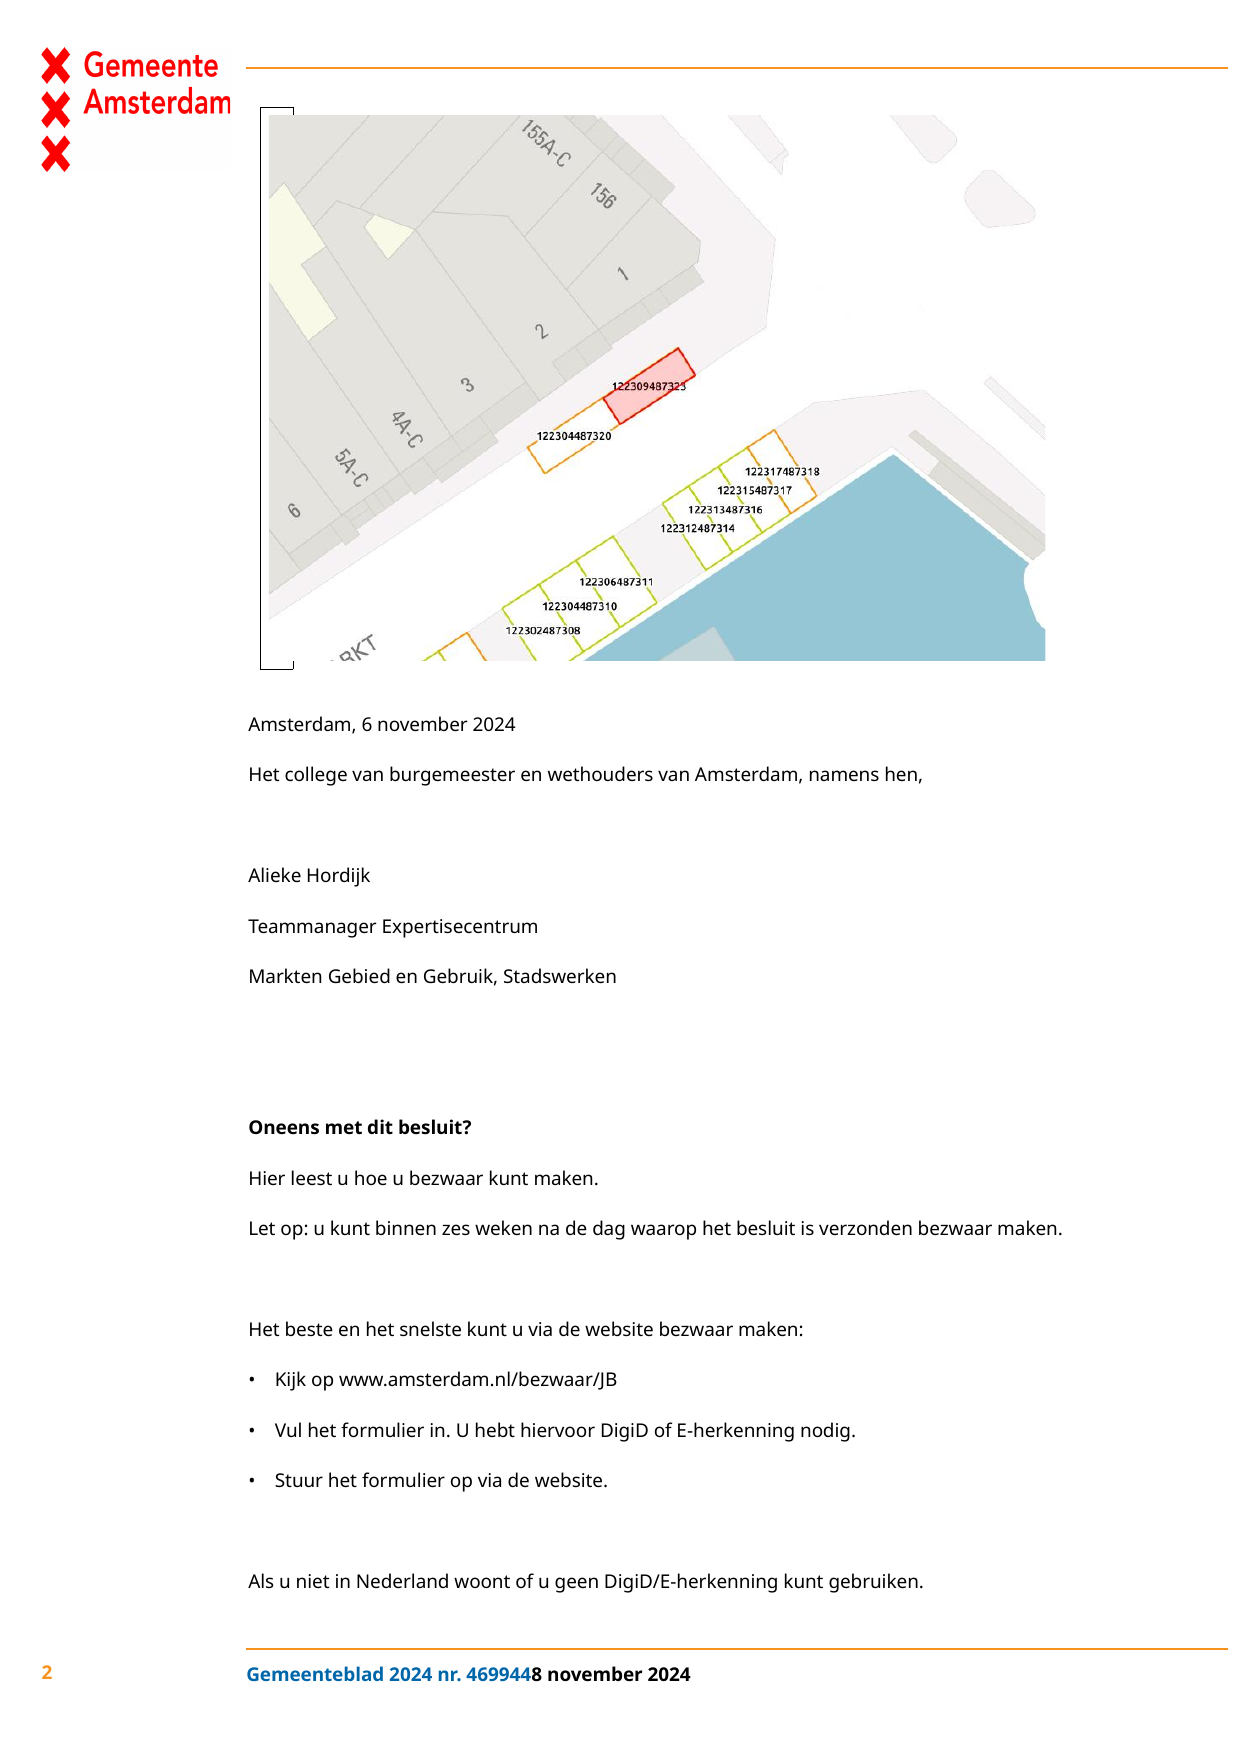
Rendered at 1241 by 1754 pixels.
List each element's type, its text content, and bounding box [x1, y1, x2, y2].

text Als u niet in Nederland woont of u geen DigiD/E-herkenning kunt gebruiken. [248, 1568, 1152, 1594]
text Amsterdam, 6 november 2024 [248, 711, 1152, 737]
picture [41, 47, 231, 172]
text Markten Gebied en Gebruik, Stadswerken [248, 963, 1152, 989]
text Oneens met dit besluit? [248, 1114, 1152, 1140]
text • Kijk op www.amsterdam.nl/bezwaar/JB [248, 1367, 1152, 1392]
picture [268, 115, 1046, 661]
text • Stuur het formulier op via de website. [248, 1467, 1152, 1493]
text • Vul het formulier in. U hebt hiervoor DigiD of E-herkenning nodig. [248, 1417, 1152, 1443]
text Let op: u kunt binnen zes weken na de dag waarop het besluit is verzonden bezwaar maken. [248, 1215, 1152, 1241]
text Teammanager Expertisecentrum [248, 913, 1152, 939]
text Alieke Hordijk [248, 862, 1152, 888]
text Het college van burgemeester en wethouders van Amsterdam, namens hen, [248, 762, 1152, 787]
text Het beste en het snelste kunt u via de website bezwaar maken: [248, 1316, 1152, 1342]
text Hier leest u hoe u bezwaar kunt maken. [248, 1165, 1152, 1191]
